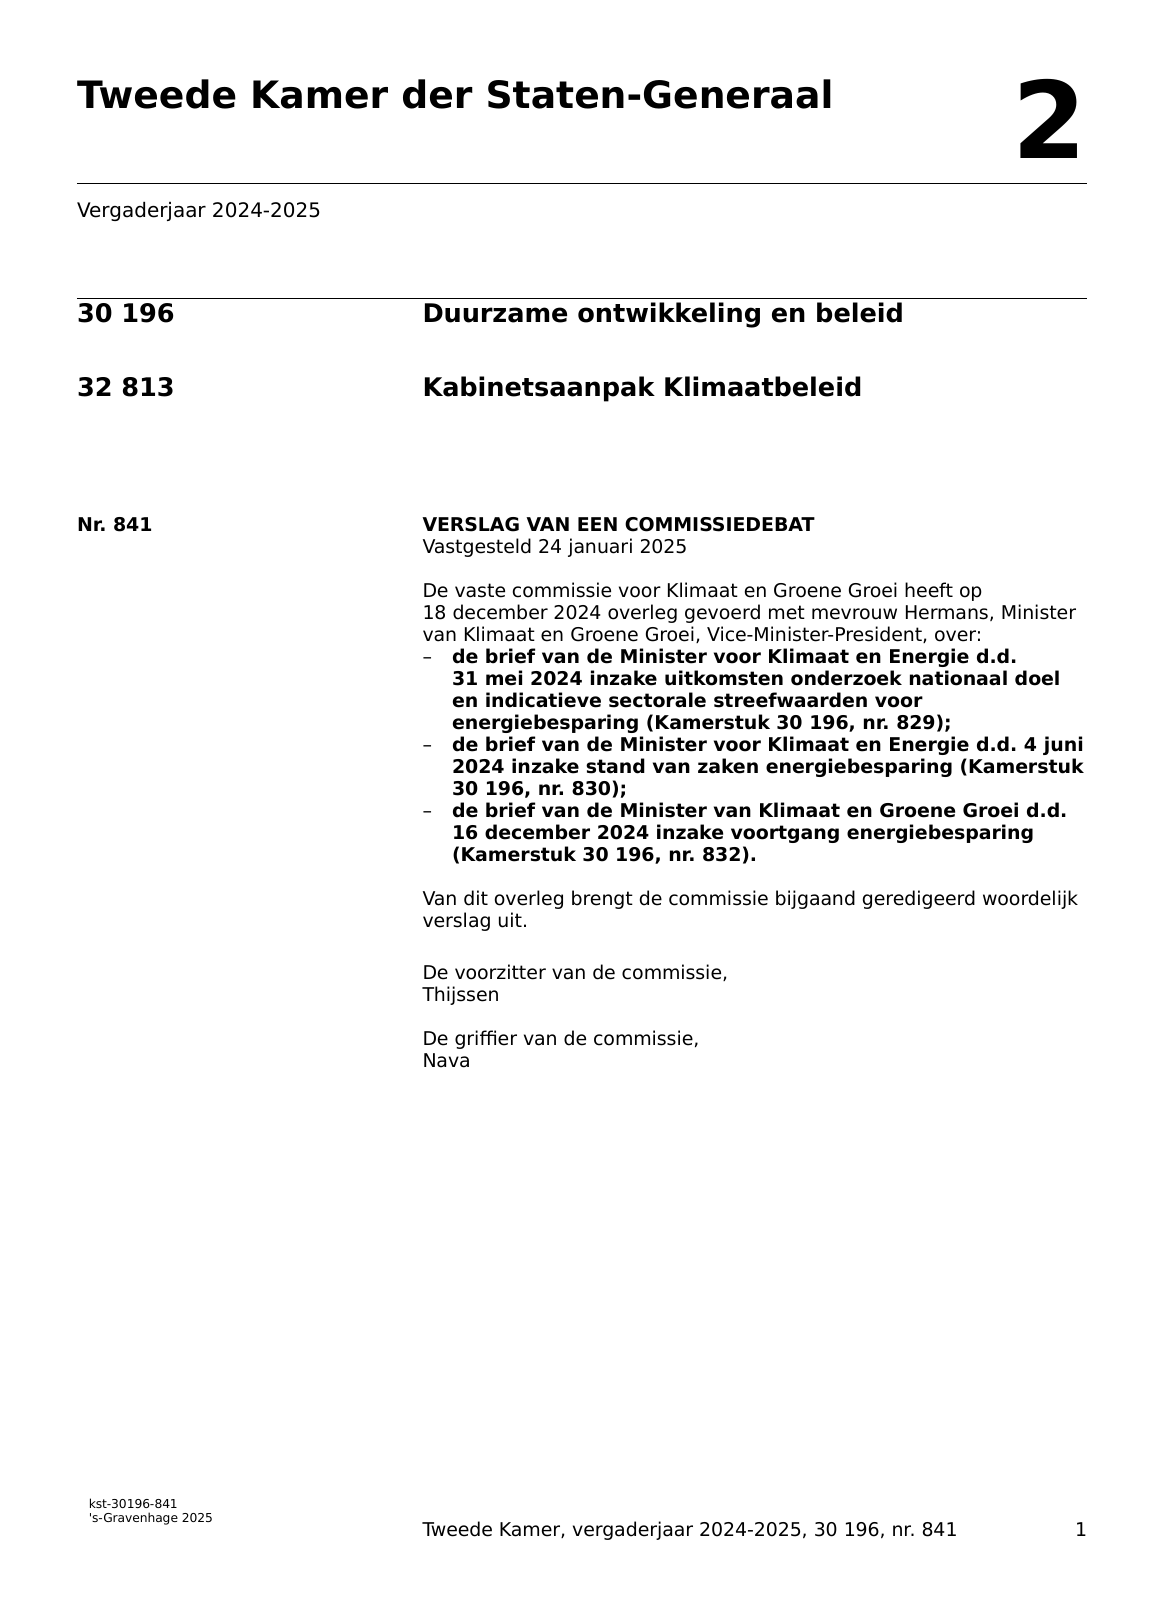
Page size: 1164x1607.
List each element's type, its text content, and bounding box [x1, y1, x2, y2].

table_cell Vergaderjaar 2024-2025 [77, 184, 1087, 298]
text Van dit overleg brengt de commissie bijgaand geredigeerd woordelijk verslag uit. [422, 888, 1087, 932]
subtitle 30 196 Duurzame ontwikkeling en beleid [77, 299, 1087, 329]
text De griffier van de commissie, Nava [422, 1028, 1087, 1072]
text – de brief van de Minister voor Klimaat en Energie d.d. 4 juni 2024 inzake stand van zaken energiebesparing (Kamerstuk 30 196, nr. 830); [422, 734, 1087, 800]
text kst-30196-841 [88, 1497, 323, 1511]
subtitle Nr. 841 VERSLAG VAN EEN COMMISSIEDEBAT [77, 514, 1087, 536]
table_header 2 [886, 59, 1087, 183]
text De vaste commissie voor Klimaat en Groene Groei heeft op 18 december 2024 overleg gevoerd met mevrouw Hermans, Minister van Klimaat en Groene Groei, Vice-Minister-President, over: [422, 580, 1087, 646]
text – de brief van de Minister van Klimaat en Groene Groei d.d. 16 december 2024 inzake voortgang energiebesparing (Kamerstuk 30 196, nr. 832). [422, 800, 1087, 866]
table_header Tweede Kamer der Staten-Generaal [77, 59, 886, 183]
text De voorzitter van de commissie, Thijssen [422, 962, 1087, 1006]
text – de brief van de Minister voor Klimaat en Energie d.d. 31 mei 2024 inzake uitkomsten onderzoek nationaal doel en indicatieve sectorale streefwaarden voor energiebesparing (Kamerstuk 30 196, nr. 829); [422, 646, 1087, 734]
text Vastgesteld 24 januari 2025 [422, 536, 1087, 558]
text 's-Gravenhage 2025 [88, 1511, 323, 1525]
subtitle 32 813 Kabinetsaanpak Klimaatbeleid [77, 373, 1087, 403]
